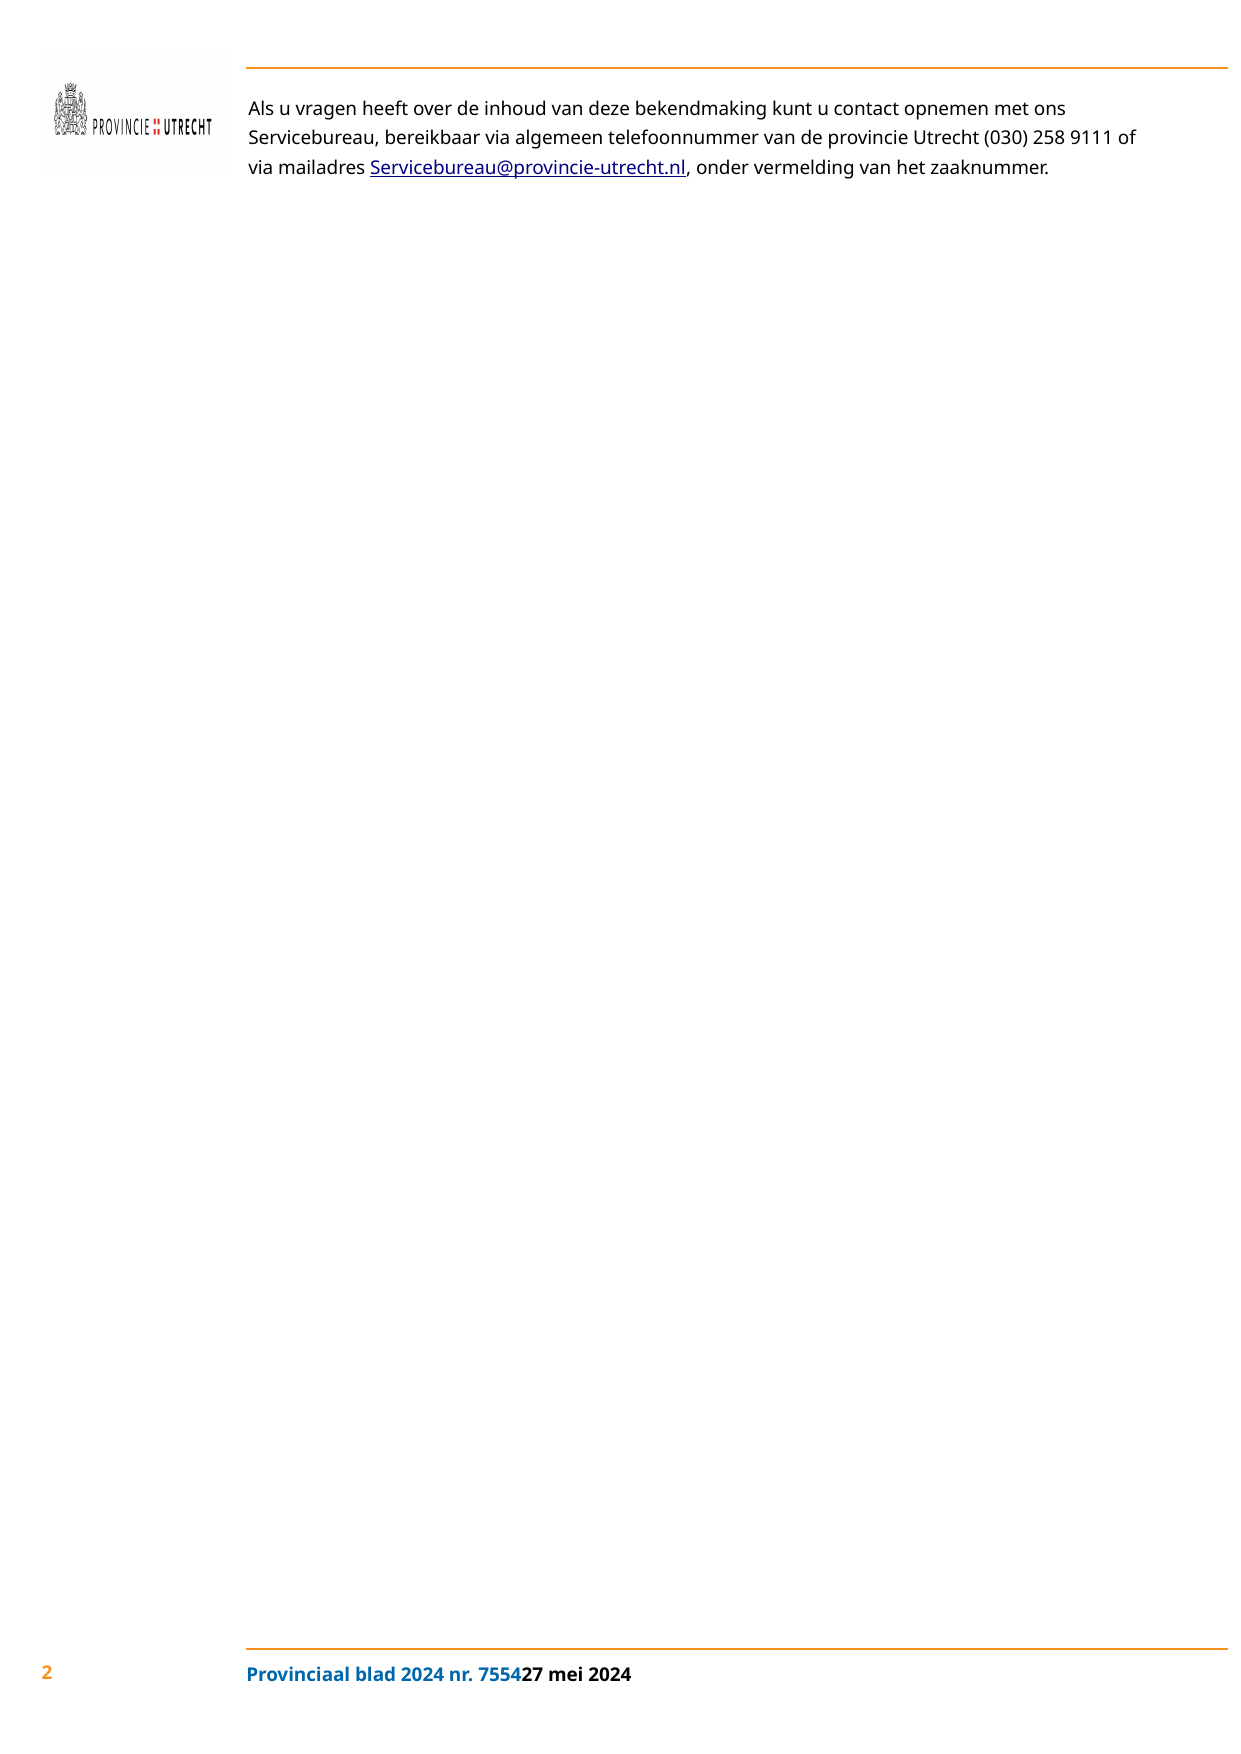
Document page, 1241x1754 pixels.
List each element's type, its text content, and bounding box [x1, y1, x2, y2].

picture [41, 47, 231, 172]
text Als u vragen heeft over de inhoud van deze bekendmaking kunt u contact opnemen met ons Servicebureau, bereikbaar via algemeen telefoonnummer van de provincie Utrecht (030) 258 9111 of via mailadres Servicebureau@provincie-utrecht.nl, onder vermelding van het zaaknummer. [248, 95, 1152, 180]
